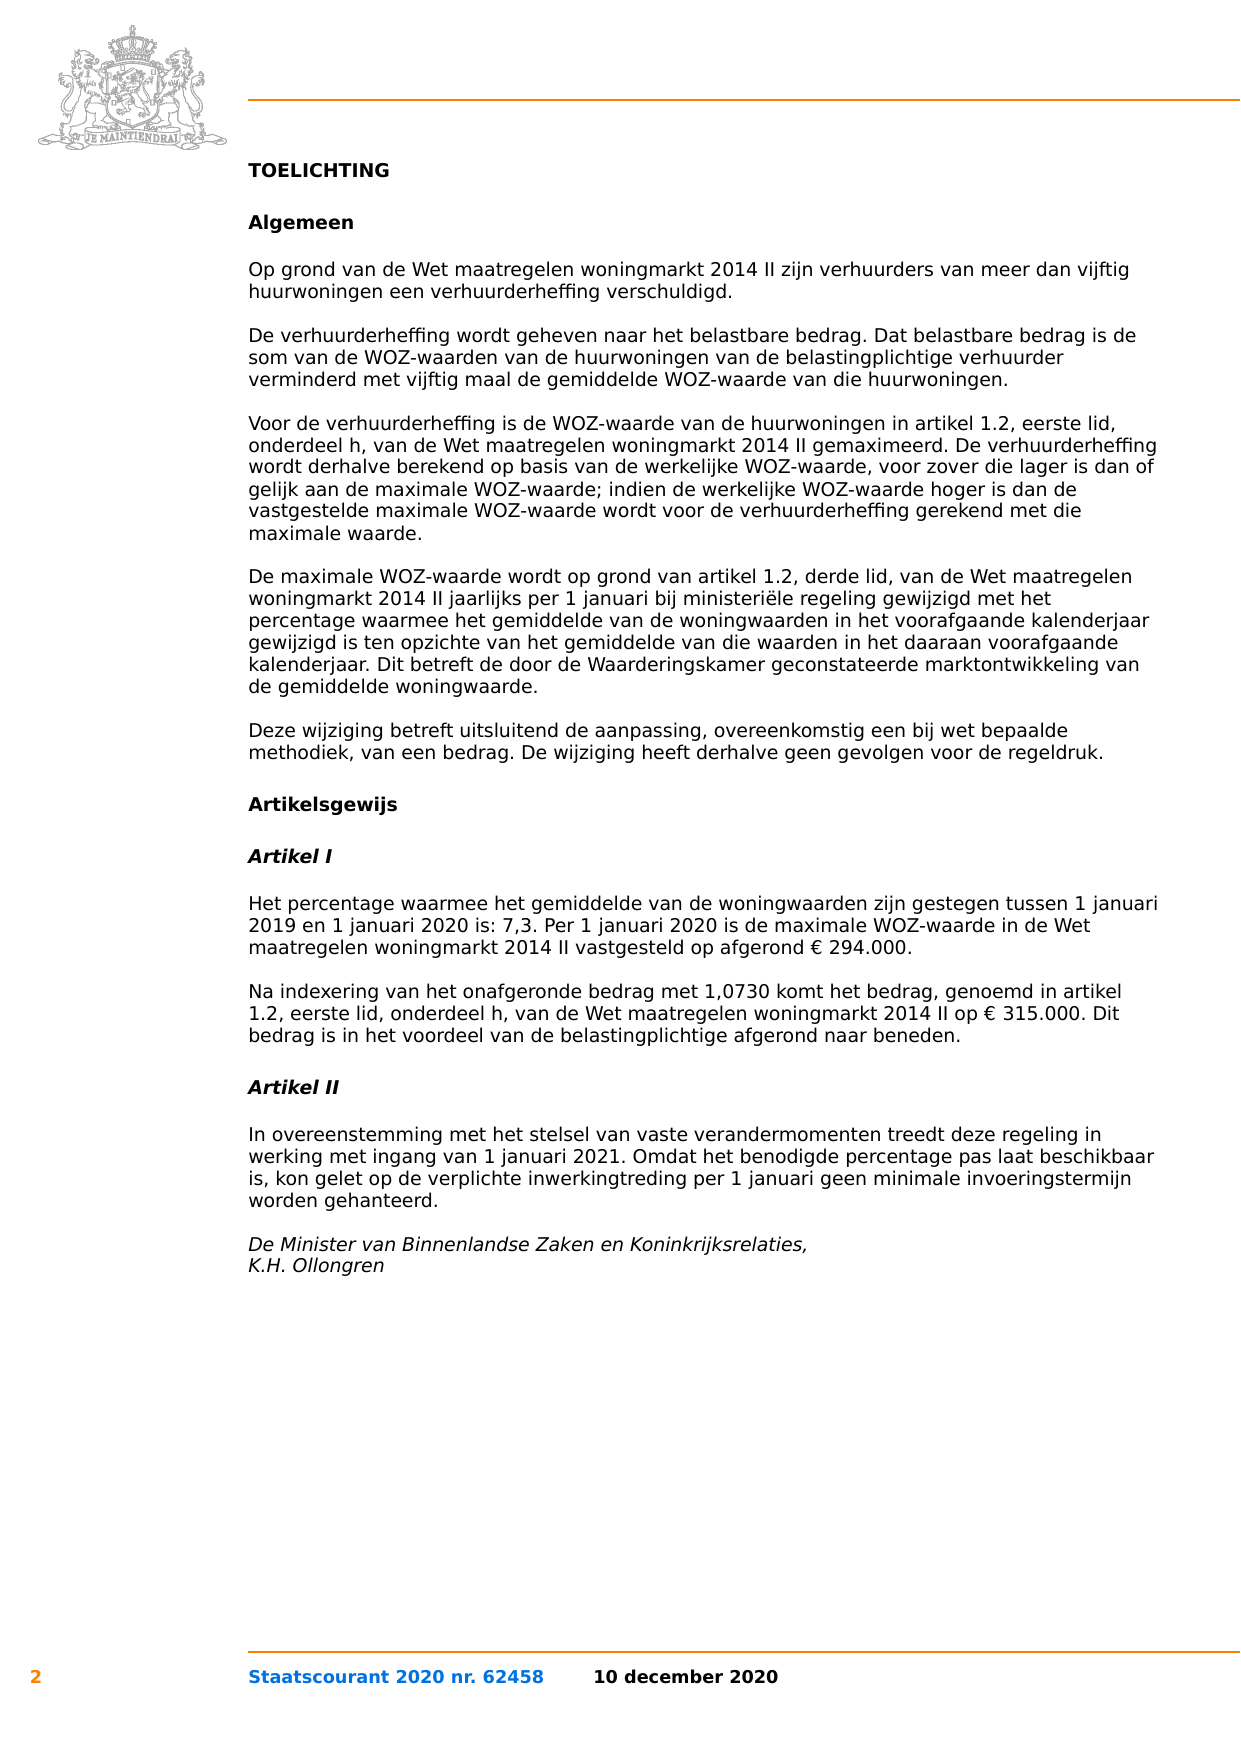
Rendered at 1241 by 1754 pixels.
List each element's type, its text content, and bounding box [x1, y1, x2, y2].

subtitle Artikel II [248, 1077, 1163, 1099]
text Na indexering van het onafgeronde bedrag met 1,0730 komt het bedrag, genoemd in artikel 1.2, eerste lid, onderdeel h, van de Wet maatregelen woningmarkt 2014 II op € 315.000. Dit bedrag is in het voordeel van de belastingplichtige afgerond naar beneden. [248, 981, 1163, 1047]
text Op grond van de Wet maatregelen woningmarkt 2014 II zijn verhuurders van meer dan vijftig huurwoningen een verhuurderheffing verschuldigd. [248, 259, 1163, 303]
text In overeenstemming met het stelsel van vaste verandermomenten treedt deze regeling in werking met ingang van 1 januari 2021. Omdat het benodigde percentage pas laat beschikbaar is, kon gelet op de verplichte inwerkingtreding per 1 januari geen minimale invoeringstermijn worden gehanteerd. [248, 1124, 1163, 1212]
text De maximale WOZ-waarde wordt op grond van artikel 1.2, derde lid, van de Wet maatregelen woningmarkt 2014 II jaarlijks per 1 januari bij ministeriële regeling gewijzigd met het percentage waarmee het gemiddelde van de woningwaarden in het voorafgaande kalenderjaar gewijzigd is ten opzichte van het gemiddelde van die waarden in het daaraan voorafgaande kalenderjaar. Dit betreft de door de Waarderingskamer geconstateerde marktontwikkeling van de gemiddelde woningwaarde. [248, 566, 1163, 698]
picture [38, 25, 227, 150]
text De Minister van Binnenlandse Zaken en Koninkrijksrelaties, K.H. Ollongren [248, 1233, 1163, 1277]
subtitle Algemeen [248, 212, 1163, 234]
subtitle TOELICHTING [248, 160, 1163, 182]
text De verhuurderheffing wordt geheven naar het belastbare bedrag. Dat belastbare bedrag is de som van de WOZ-waarden van de huurwoningen van de belastingplichtige verhuurder verminderd met vijftig maal de gemiddelde WOZ-waarde van die huurwoningen. [248, 325, 1163, 391]
text Voor de verhuurderheffing is de WOZ-waarde van de huurwoningen in artikel 1.2, eerste lid, onderdeel h, van de Wet maatregelen woningmarkt 2014 II gemaximeerd. De verhuurderheffing wordt derhalve berekend op basis van de werkelijke WOZ-waarde, voor zover die lager is dan of gelijk aan de maximale WOZ-waarde; indien de werkelijke WOZ-waarde hoger is dan de vastgestelde maximale WOZ-waarde wordt voor de verhuurderheffing gerekend met die maximale waarde. [248, 412, 1163, 544]
subtitle Artikel I [248, 846, 1163, 868]
text Deze wijziging betreft uitsluitend de aanpassing, overeenkomstig een bij wet bepaalde methodiek, van een bedrag. De wijziging heeft derhalve geen gevolgen voor de regeldruk. [248, 720, 1163, 764]
text Het percentage waarmee het gemiddelde van de woningwaarden zijn gestegen tussen 1 januari 2019 en 1 januari 2020 is: 7,3. Per 1 januari 2020 is de maximale WOZ-waarde in de Wet maatregelen woningmarkt 2014 II vastgesteld op afgerond € 294.000. [248, 893, 1163, 959]
subtitle Artikelsgewijs [248, 794, 1163, 816]
